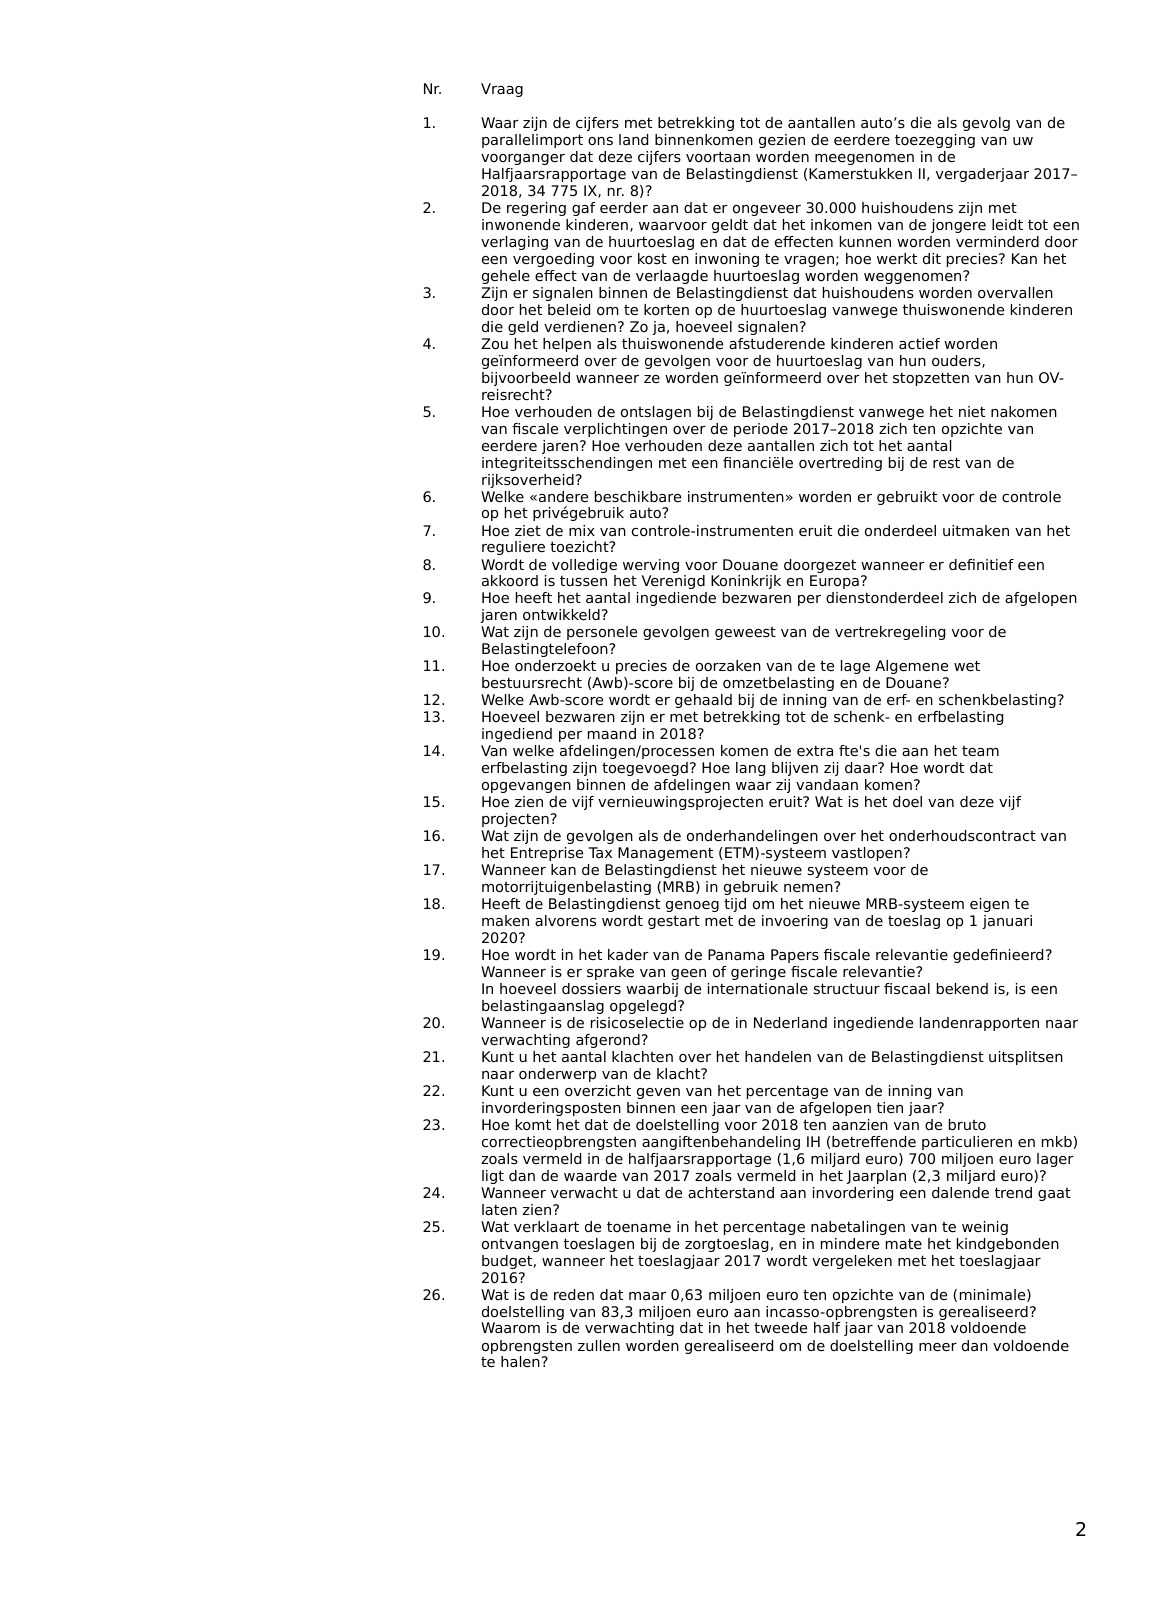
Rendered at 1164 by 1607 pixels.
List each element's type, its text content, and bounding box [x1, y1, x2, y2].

table_cell 9. [422, 590, 475, 624]
table_cell Van welke afdelingen/processen komen de extra fte's die aan het team erfbelasting zijn toegevoegd? Hoe lang blijven zij daar? Hoe wordt dat opgevangen binnen de afdelingen waar zij vandaan komen? [475, 743, 1087, 794]
table_cell Welke «andere beschikbare instrumenten» worden er gebruikt voor de controle op het privégebruik auto? [475, 489, 1087, 522]
table_cell Kunt u een overzicht geven van het percentage van de inning van invorderingsposten binnen een jaar van de afgelopen tien jaar? [475, 1083, 1087, 1117]
table_header Vraag [475, 81, 1087, 98]
table_cell Zou het helpen als thuiswonende afstuderende kinderen actief worden geïnformeerd over de gevolgen voor de huurtoeslag van hun ouders, bijvoorbeeld wanneer ze worden geïnformeerd over het stopzetten van hun OV-reisrecht? [475, 336, 1087, 403]
table_cell [475, 98, 1087, 115]
table_cell 17. [422, 862, 475, 896]
table_cell 18. [422, 896, 475, 947]
table_cell 11. [422, 658, 475, 692]
table_cell Hoe onderzoekt u precies de oorzaken van de te lage Algemene wet bestuursrecht (Awb)-score bij de omzetbelasting en de Douane? [475, 658, 1087, 692]
table_cell 21. [422, 1049, 475, 1083]
table_cell 12. [422, 692, 475, 709]
table_cell 24. [422, 1185, 475, 1218]
table_cell Wordt de volledige werving voor Douane doorgezet wanneer er definitief een akkoord is tussen het Verenigd Koninkrijk en Europa? [475, 556, 1087, 590]
table_cell 14. [422, 743, 475, 794]
table_cell Hoe verhouden de ontslagen bij de Belastingdienst vanwege het niet nakomen van fiscale verplichtingen over de periode 2017–2018 zich ten opzichte van eerdere jaren? Hoe verhouden deze aantallen zich tot het aantal integriteitsschendingen met een financiële overtreding bij de rest van de rijksoverheid? [475, 404, 1087, 488]
table_cell 13. [422, 709, 475, 743]
table_cell 25. [422, 1219, 475, 1286]
table_cell 15. [422, 794, 475, 828]
table_cell 4. [422, 336, 475, 403]
table_cell De regering gaf eerder aan dat er ongeveer 30.000 huishoudens zijn met inwonende kinderen, waarvoor geldt dat het inkomen van de jongere leidt tot een verlaging van de huurtoeslag en dat de effecten kunnen worden verminderd door een vergoeding voor kost en inwoning te vragen; hoe werkt dit precies? Kan het gehele effect van de verlaagde huurtoeslag worden weggenomen? [475, 200, 1087, 285]
table_cell Wat zijn de personele gevolgen geweest van de vertrekregeling voor de Belastingtelefoon? [475, 624, 1087, 658]
table_cell Waar zijn de cijfers met betrekking tot de aantallen auto’s die als gevolg van de parallelimport ons land binnenkomen gezien de eerdere toezegging van uw voorganger dat deze cijfers voortaan worden meegenomen in de Halfjaarsrapportage van de Belastingdienst (Kamerstukken II, vergaderjaar 2017–2018, 34 775 IX, nr. 8)? [475, 115, 1087, 200]
table_cell Heeft de Belastingdienst genoeg tijd om het nieuwe MRB-systeem eigen te maken alvorens wordt gestart met de invoering van de toeslag op 1 januari 2020? [475, 896, 1087, 947]
table_cell 23. [422, 1117, 475, 1184]
table_cell Hoe komt het dat de doelstelling voor 2018 ten aanzien van de bruto correctieopbrengsten aangiftenbehandeling IH (betreffende particulieren en mkb) zoals vermeld in de halfjaarsrapportage (1,6 miljard euro) 700 miljoen euro lager ligt dan de waarde van 2017 zoals vermeld in het Jaarplan (2,3 miljard euro)? [475, 1117, 1087, 1184]
table_cell Wat verklaart de toename in het percentage nabetalingen van te weinig ontvangen toeslagen bij de zorgtoeslag, en in mindere mate het kindgebonden budget, wanneer het toeslagjaar 2017 wordt vergeleken met het toeslagjaar 2016? [475, 1219, 1087, 1286]
table_cell Hoe wordt in het kader van de Panama Papers fiscale relevantie gedefinieerd? Wanneer is er sprake van geen of geringe fiscale relevantie? In hoeveel dossiers waarbij de internationale structuur fiscaal bekend is, is een belastingaanslag opgelegd? [475, 947, 1087, 1015]
table_cell 8. [422, 556, 475, 590]
table_cell Wat is de reden dat maar 0,63 miljoen euro ten opzichte van de (minimale) doelstelling van 83,3 miljoen euro aan incasso-opbrengsten is gerealiseerd? Waarom is de verwachting dat in het tweede half jaar van 2018 voldoende opbrengsten zullen worden gerealiseerd om de doelstelling meer dan voldoende te halen? [475, 1286, 1087, 1371]
table_cell 7. [422, 523, 475, 556]
table_cell 10. [422, 624, 475, 658]
table_cell 1. [422, 115, 475, 200]
table_cell 2. [422, 200, 475, 285]
table_cell 20. [422, 1015, 475, 1049]
table_cell 6. [422, 489, 475, 522]
table_cell 26. [422, 1286, 475, 1371]
table_cell Wat zijn de gevolgen als de onderhandelingen over het onderhoudscontract van het Entreprise Tax Management (ETM)-systeem vastlopen? [475, 828, 1087, 862]
table_cell Wanneer verwacht u dat de achterstand aan invordering een dalende trend gaat laten zien? [475, 1185, 1087, 1218]
table_cell Hoe zien de vijf vernieuwingsprojecten eruit? Wat is het doel van deze vijf projecten? [475, 794, 1087, 828]
table_cell 19. [422, 947, 475, 1015]
table_cell Kunt u het aantal klachten over het handelen van de Belastingdienst uitsplitsen naar onderwerp van de klacht? [475, 1049, 1087, 1083]
table_cell 22. [422, 1083, 475, 1117]
table_cell Wanneer is de risicoselectie op de in Nederland ingediende landenrapporten naar verwachting afgerond? [475, 1015, 1087, 1049]
table_cell [422, 98, 475, 115]
table_cell 3. [422, 285, 475, 336]
table_cell Welke Awb-score wordt er gehaald bij de inning van de erf- en schenkbelasting? [475, 692, 1087, 709]
table_header Nr. [422, 81, 475, 98]
table_cell 16. [422, 828, 475, 862]
table_cell Zijn er signalen binnen de Belastingdienst dat huishoudens worden overvallen door het beleid om te korten op de huurtoeslag vanwege thuiswonende kinderen die geld verdienen? Zo ja, hoeveel signalen? [475, 285, 1087, 336]
table_cell Hoe ziet de mix van controle-instrumenten eruit die onderdeel uitmaken van het reguliere toezicht? [475, 523, 1087, 556]
table_cell Hoe heeft het aantal ingediende bezwaren per dienstonderdeel zich de afgelopen jaren ontwikkeld? [475, 590, 1087, 624]
table_cell 5. [422, 404, 475, 488]
table_cell Wanneer kan de Belastingdienst het nieuwe systeem voor de motorrijtuigenbelasting (MRB) in gebruik nemen? [475, 862, 1087, 896]
table_cell Hoeveel bezwaren zijn er met betrekking tot de schenk- en erfbelasting ingediend per maand in 2018? [475, 709, 1087, 743]
